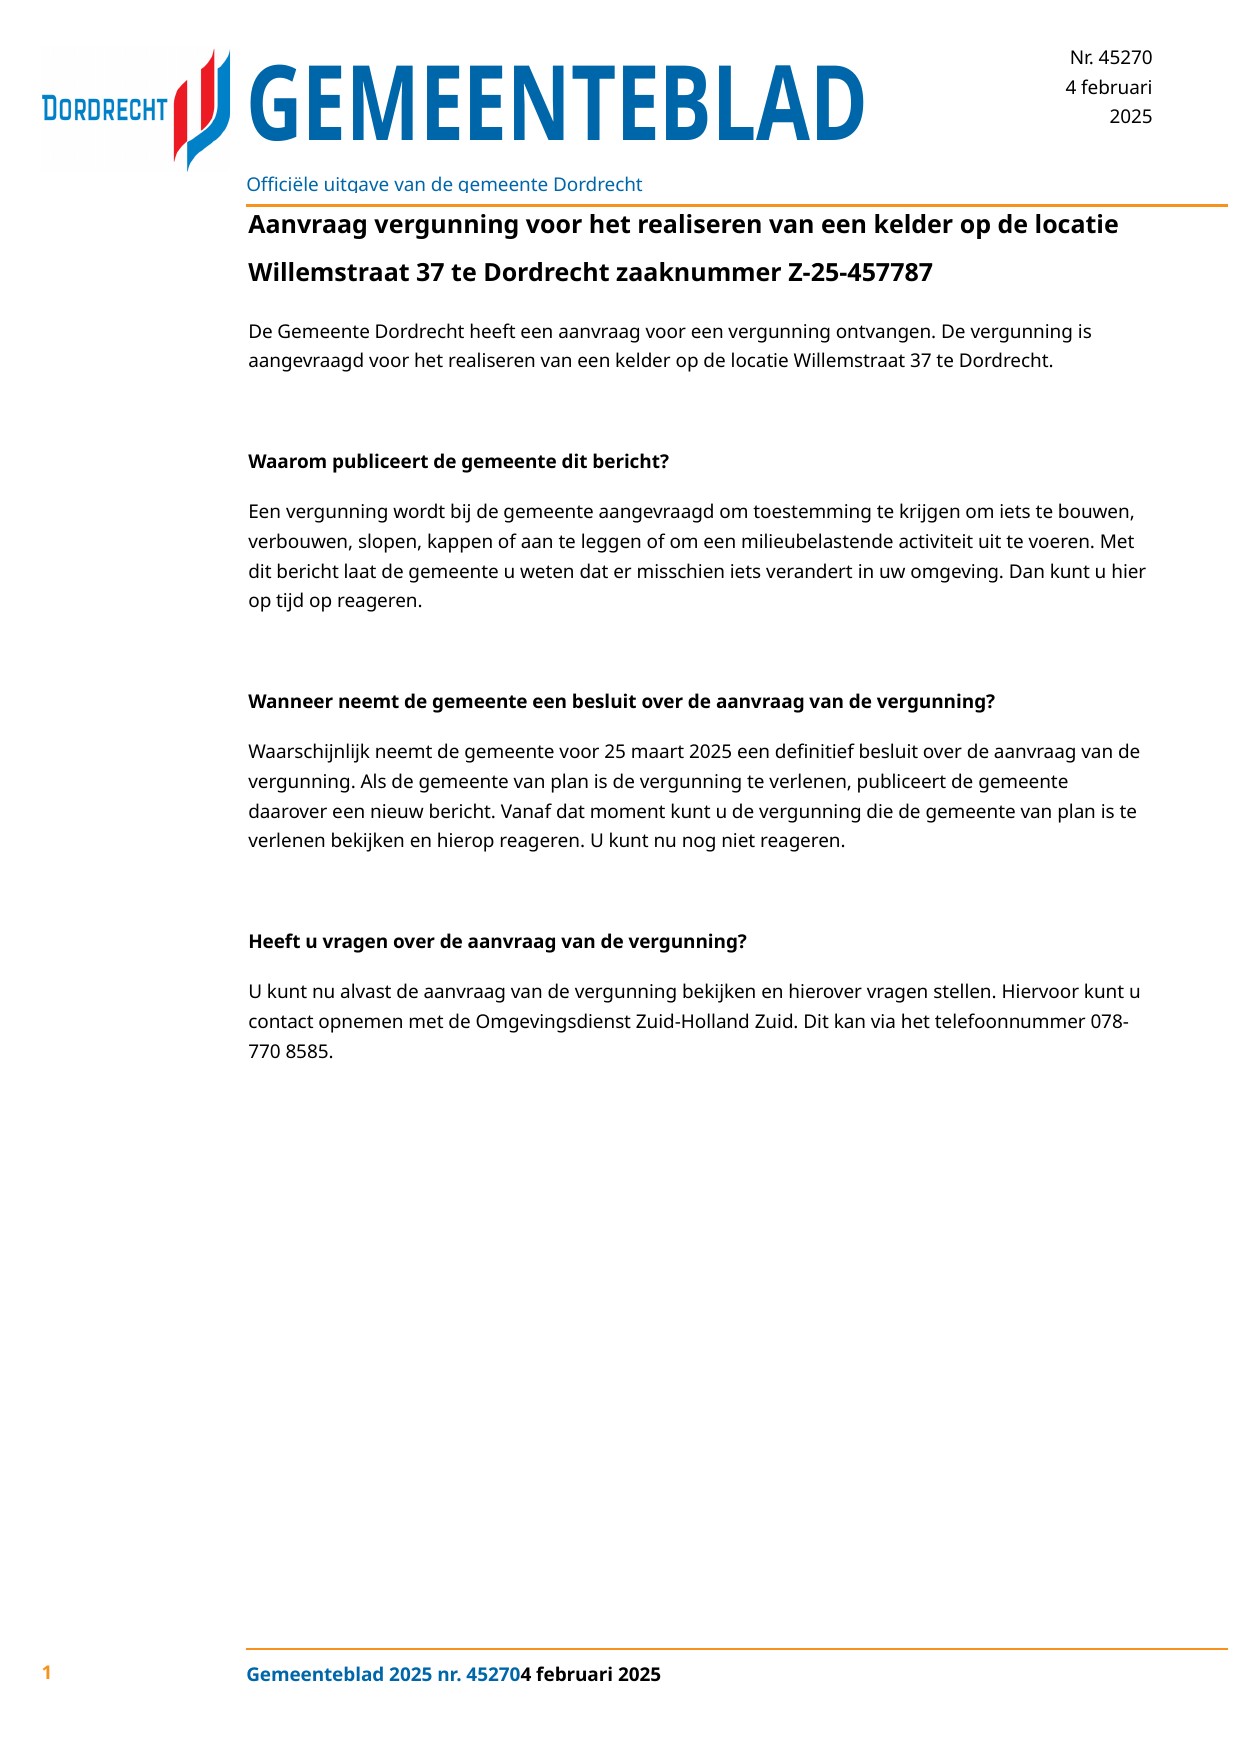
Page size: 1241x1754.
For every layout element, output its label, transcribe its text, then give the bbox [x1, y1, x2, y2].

text Wanneer neemt de gemeente een besluit over de aanvraag van de vergunning? [248, 688, 1152, 714]
text Een vergunning wordt bij de gemeente aangevraagd om toestemming te krijgen om iets te bouwen, verbouwen, slopen, kappen of aan te leggen of om een milieubelastende activiteit uit te voeren. Met dit bericht laat de gemeente u weten dat er misschien iets verandert in uw omgeving. Dan kunt u hier op tijd op reageren. [248, 499, 1152, 613]
picture [41, 47, 231, 172]
text De Gemeente Dordrecht heeft een aanvraag voor een vergunning ontvangen. De vergunning is aangevraagd voor het realiseren van een kelder op de locatie Willemstraat 37 te Dordrecht. [248, 318, 1152, 373]
text Waarschijnlijk neemt de gemeente voor 25 maart 2025 een definitief besluit over de aanvraag van de vergunning. Als de gemeente van plan is de vergunning te verlenen, publiceert de gemeente daarover een nieuw bericht. Vanaf dat moment kunt u de vergunning die de gemeente van plan is te verlenen bekijken en hierop reageren. U kunt nu nog niet reageren. [248, 739, 1152, 853]
text U kunt nu alvast de aanvraag van de vergunning bekijken en hierover vragen stellen. Hiervoor kunt u contact opnemen met de Omgevingsdienst Zuid-Holland Zuid. Dit kan via het telefoonnummer 078-770 8585. [248, 979, 1152, 1064]
text Heeft u vragen over de aanvraag van de vergunning? [248, 928, 1152, 954]
text Aanvraag vergunning voor het realiseren van een kelder op de locatie Willemstraat 37 te Dordrecht zaaknummer Z-25-457787 [248, 207, 1152, 288]
text Waarom publiceert de gemeente dit bericht? [248, 448, 1152, 474]
